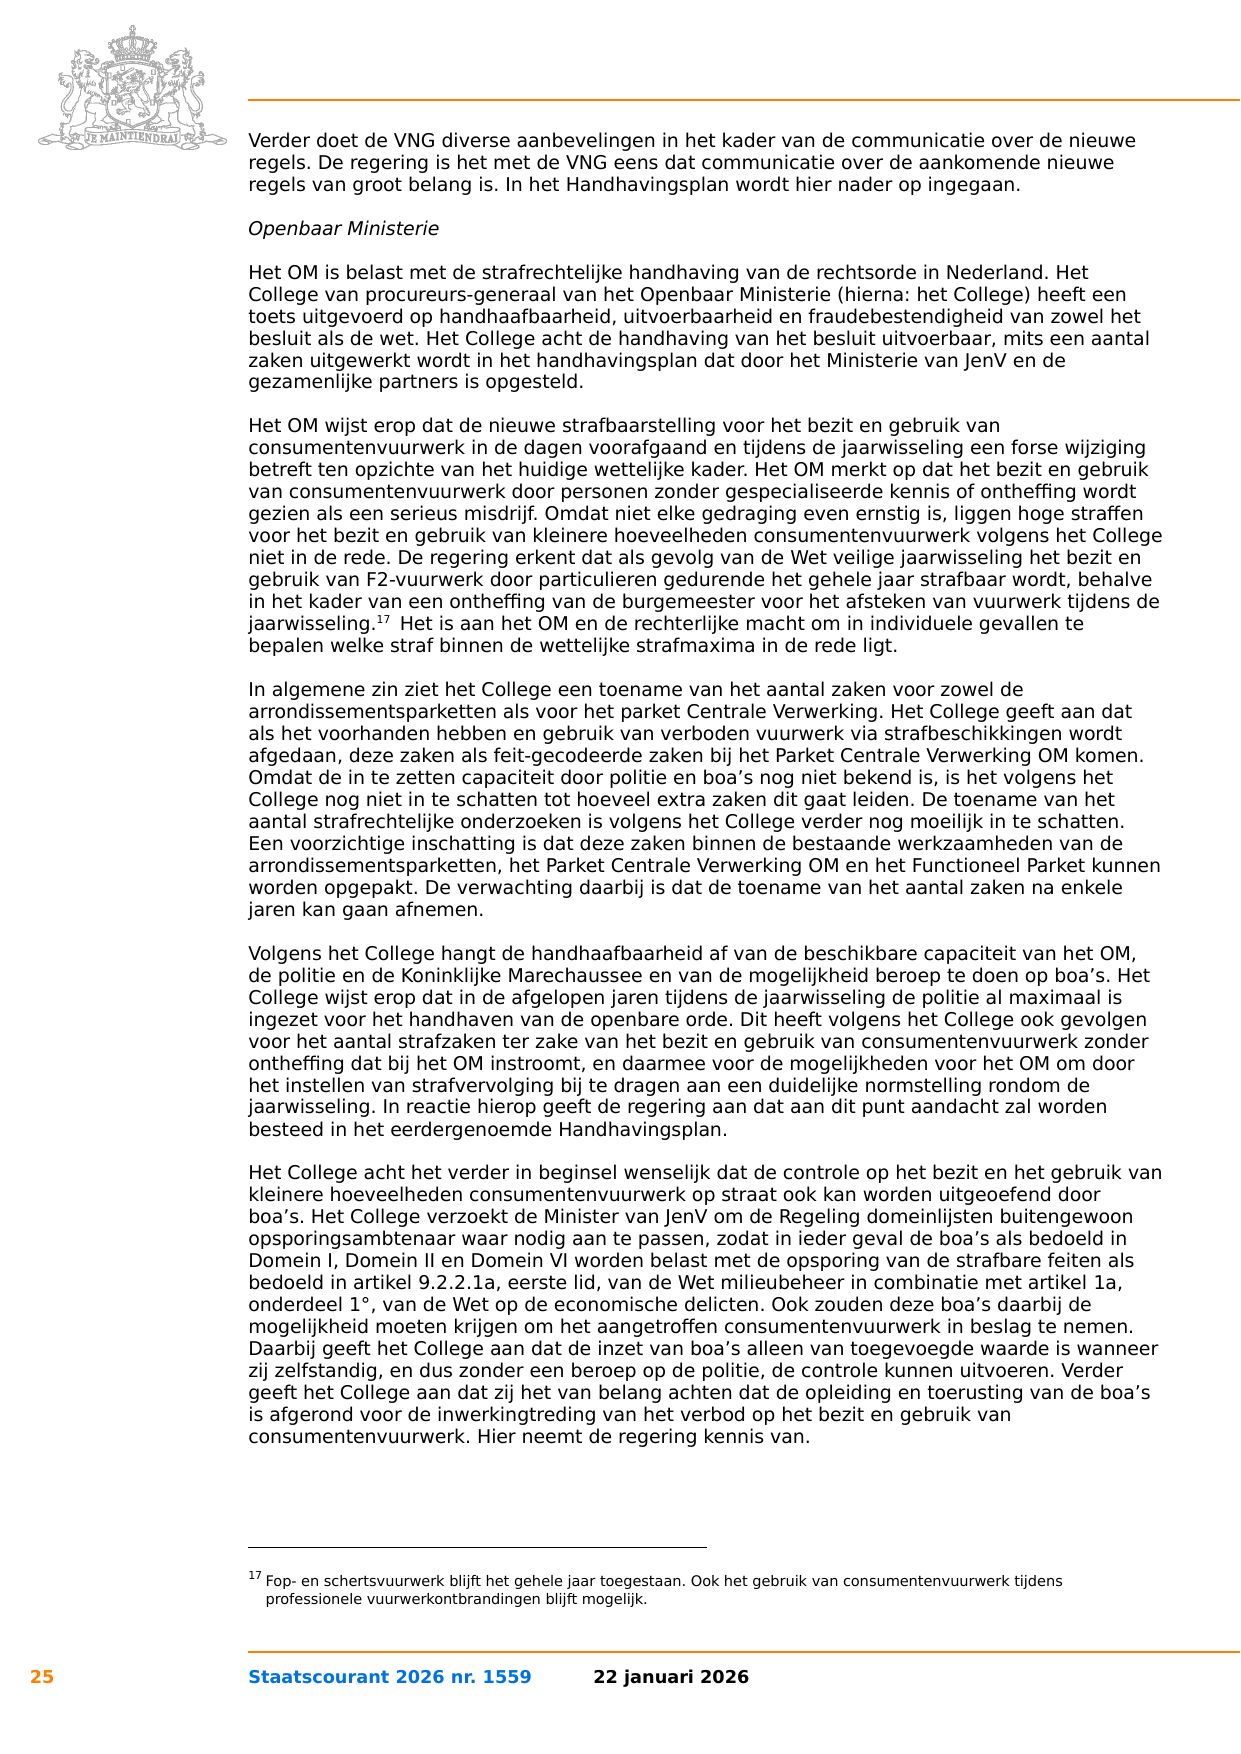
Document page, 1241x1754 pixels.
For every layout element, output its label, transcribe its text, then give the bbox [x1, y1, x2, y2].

text Verder doet de VNG diverse aanbevelingen in het kader van de communicatie over de nieuwe regels. De regering is het met de VNG eens dat communicatie over de aankomende nieuwe regels van groot belang is. In het Handhavingsplan wordt hier nader op ingegaan. [248, 130, 1163, 196]
text Het OM is belast met de strafrechtelijke handhaving van de rechtsorde in Nederland. Het College van procureurs-generaal van het Openbaar Ministerie (hierna: het College) heeft een toets uitgevoerd op handhaafbaarheid, uitvoerbaarheid en fraudebestendigheid van zowel het besluit als de wet. Het College acht de handhaving van het besluit uitvoerbaar, mits een aantal zaken uitgewerkt wordt in het handhavingsplan dat door het Ministerie van JenV en de gezamenlijke partners is opgesteld. [248, 262, 1163, 393]
text Volgens het College hangt de handhaafbaarheid af van de beschikbare capaciteit van het OM, de politie en de Koninklijke Marechaussee en van de mogelijkheid beroep te doen op boa’s. Het College wijst erop dat in de afgelopen jaren tijdens de jaarwisseling de politie al maximaal is ingezet voor het handhaven van de openbare orde. Dit heeft volgens het College ook gevolgen voor het aantal strafzaken ter zake van het bezit en gebruik van consumentenvuurwerk zonder ontheffing dat bij het OM instroomt, en daarmee voor de mogelijkheden voor het OM om door het instellen van strafvervolging bij te dragen aan een duidelijke normstelling rondom de jaarwisseling. In reactie hierop geeft de regering aan dat aan dit punt aandacht zal worden besteed in het eerdergenoemde Handhavingsplan. [248, 943, 1163, 1140]
text Fop- en schertsvuurwerk blijft het gehele jaar toegestaan. Ook het gebruik van consumentenvuurwerk tijdens professionele vuurwerkontbrandingen blijft mogelijk. [248, 1569, 1163, 1608]
text Het OM wijst erop dat de nieuwe strafbaarstelling voor het bezit en gebruik van consumentenvuurwerk in de dagen voorafgaand en tijdens de jaarwisseling een forse wijziging betreft ten opzichte van het huidige wettelijke kader. Het OM merkt op dat het bezit en gebruik van consumentenvuurwerk door personen zonder gespecialiseerde kennis of ontheffing wordt gezien als een serieus misdrijf. Omdat niet elke gedraging even ernstig is, liggen hoge straffen voor het bezit en gebruik van kleinere hoeveelheden consumentenvuurwerk volgens het College niet in de rede. De regering erkent dat als gevolg van de Wet veilige jaarwisseling het bezit en gebruik van F2-vuurwerk door particulieren gedurende het gehele jaar strafbaar wordt, behalve in het kader van een ontheffing van de burgemeester voor het afsteken van vuurwerk tijdens de jaarwisseling. Het is aan het OM en de rechterlijke macht om in individuele gevallen te bepalen welke straf binnen de wettelijke strafmaxima in de rede ligt. [248, 415, 1163, 657]
text Het College acht het verder in beginsel wenselijk dat de controle op het bezit en het gebruik van kleinere hoeveelheden consumentenvuurwerk op straat ook kan worden uitgeoefend door boa’s. Het College verzoekt de Minister van JenV om de Regeling domeinlijsten buitengewoon opsporingsambtenaar waar nodig aan te passen, zodat in ieder geval de boa’s als bedoeld in Domein I, Domein II en Domein VI worden belast met de opsporing van de strafbare feiten als bedoeld in artikel 9.2.2.1a, eerste lid, van de Wet milieubeheer in combinatie met artikel 1a, onderdeel 1°, van de Wet op de economische delicten. Ook zouden deze boa’s daarbij de mogelijkheid moeten krijgen om het aangetroffen consumentenvuurwerk in beslag te nemen. Daarbij geeft het College aan dat de inzet van boa’s alleen van toegevoegde waarde is wanneer zij zelfstandig, en dus zonder een beroep op de politie, de controle kunnen uitvoeren. Verder geeft het College aan dat zij het van belang achten dat de opleiding en toerusting van de boa’s is afgerond voor de inwerkingtreding van het verbod op het bezit en gebruik van consumentenvuurwerk. Hier neemt de regering kennis van. [248, 1162, 1163, 1448]
picture [38, 25, 227, 150]
text In algemene zin ziet het College een toename van het aantal zaken voor zowel de arrondissementsparketten als voor het parket Centrale Verwerking. Het College geeft aan dat als het voorhanden hebben en gebruik van verboden vuurwerk via strafbeschikkingen wordt afgedaan, deze zaken als feit-gecodeerde zaken bij het Parket Centrale Verwerking OM komen. Omdat de in te zetten capaciteit door politie en boa’s nog niet bekend is, is het volgens het College nog niet in te schatten tot hoeveel extra zaken dit gaat leiden. De toename van het aantal strafrechtelijke onderzoeken is volgens het College verder nog moeilijk in te schatten. Een voorzichtige inschatting is dat deze zaken binnen de bestaande werkzaamheden van de arrondissementsparketten, het Parket Centrale Verwerking OM en het Functioneel Parket kunnen worden opgepakt. De verwachting daarbij is dat de toename van het aantal zaken na enkele jaren kan gaan afnemen. [248, 679, 1163, 921]
subtitle Openbaar Ministerie [248, 218, 1163, 240]
